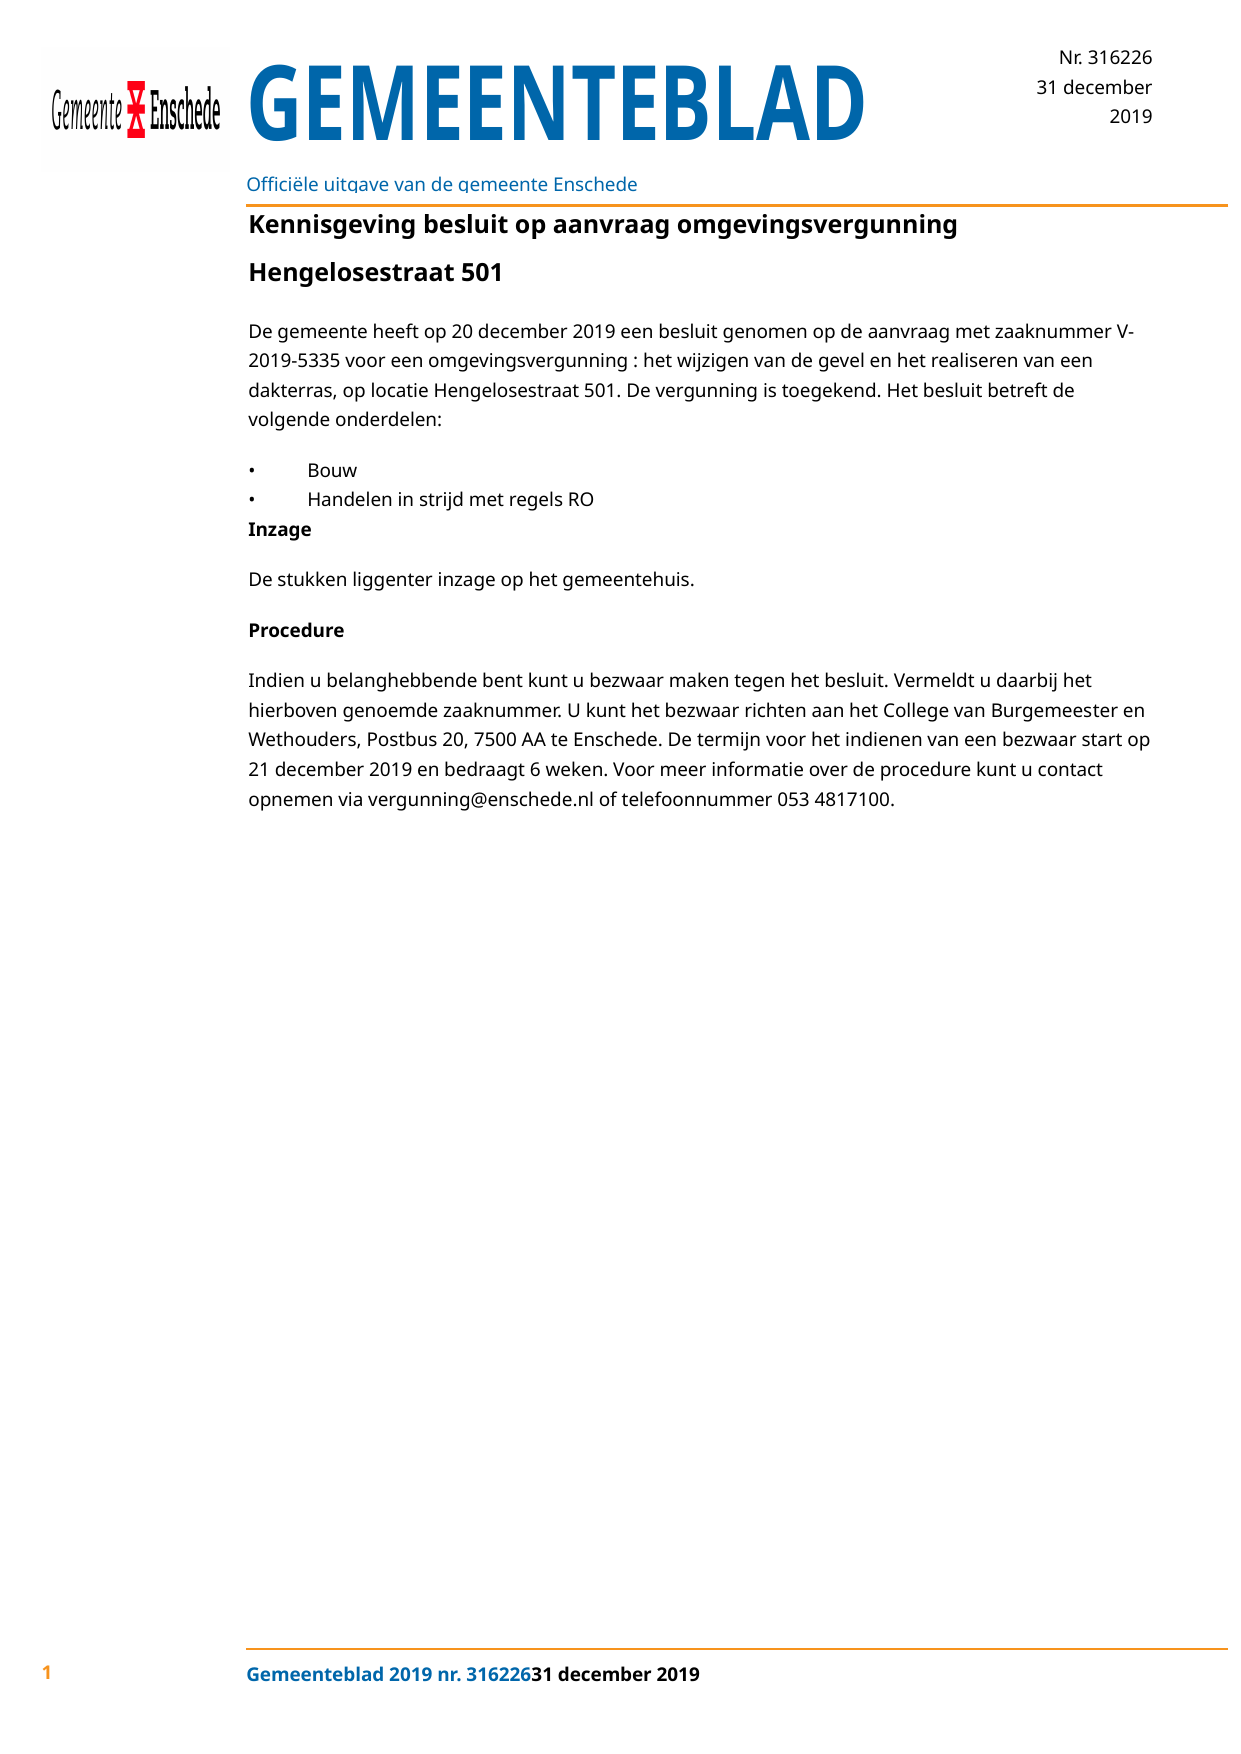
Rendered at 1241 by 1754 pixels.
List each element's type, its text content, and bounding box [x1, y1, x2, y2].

text Indien u belanghebbende bent kunt u bezwaar maken tegen het besluit. Vermeldt u daarbij het hierboven genoemde zaaknummer. U kunt het bezwaar richten aan het College van Burgemees­ter en Wethouders, Postbus 20, 7500 AA te Enschede. De termijn voor het indienen van een bezwaar start op 21 december 2019 en bedraagt 6 weken. Voor meer informatie over de procedure kunt u contact opnemen via vergunning@enschede.nl of telefoonnummer 053 4817100. [248, 667, 1152, 812]
text Procedure [248, 617, 1152, 643]
text De gemeente heeft op 20 december 2019 een besluit genomen op de aanvraag met zaaknummer V-2019-5335 voor een omgevingsvergunning : het wijzigen van de gevel en het realiseren van een dakterras, op locatie Hengelosestraat 501. De vergunning is toegekend. Het besluit betreft de volgende onderdelen: [248, 318, 1152, 432]
text Inzage [248, 516, 1152, 542]
text De stukken liggenter inzage op het gemeentehuis. [248, 567, 1152, 592]
text Kennisgeving besluit op aanvraag omgevingsvergunning Hengelosestraat 501 [248, 207, 1152, 288]
list Bouw [248, 457, 1152, 483]
list Handelen in strijd met regels RO [248, 487, 1152, 512]
picture [41, 47, 231, 172]
